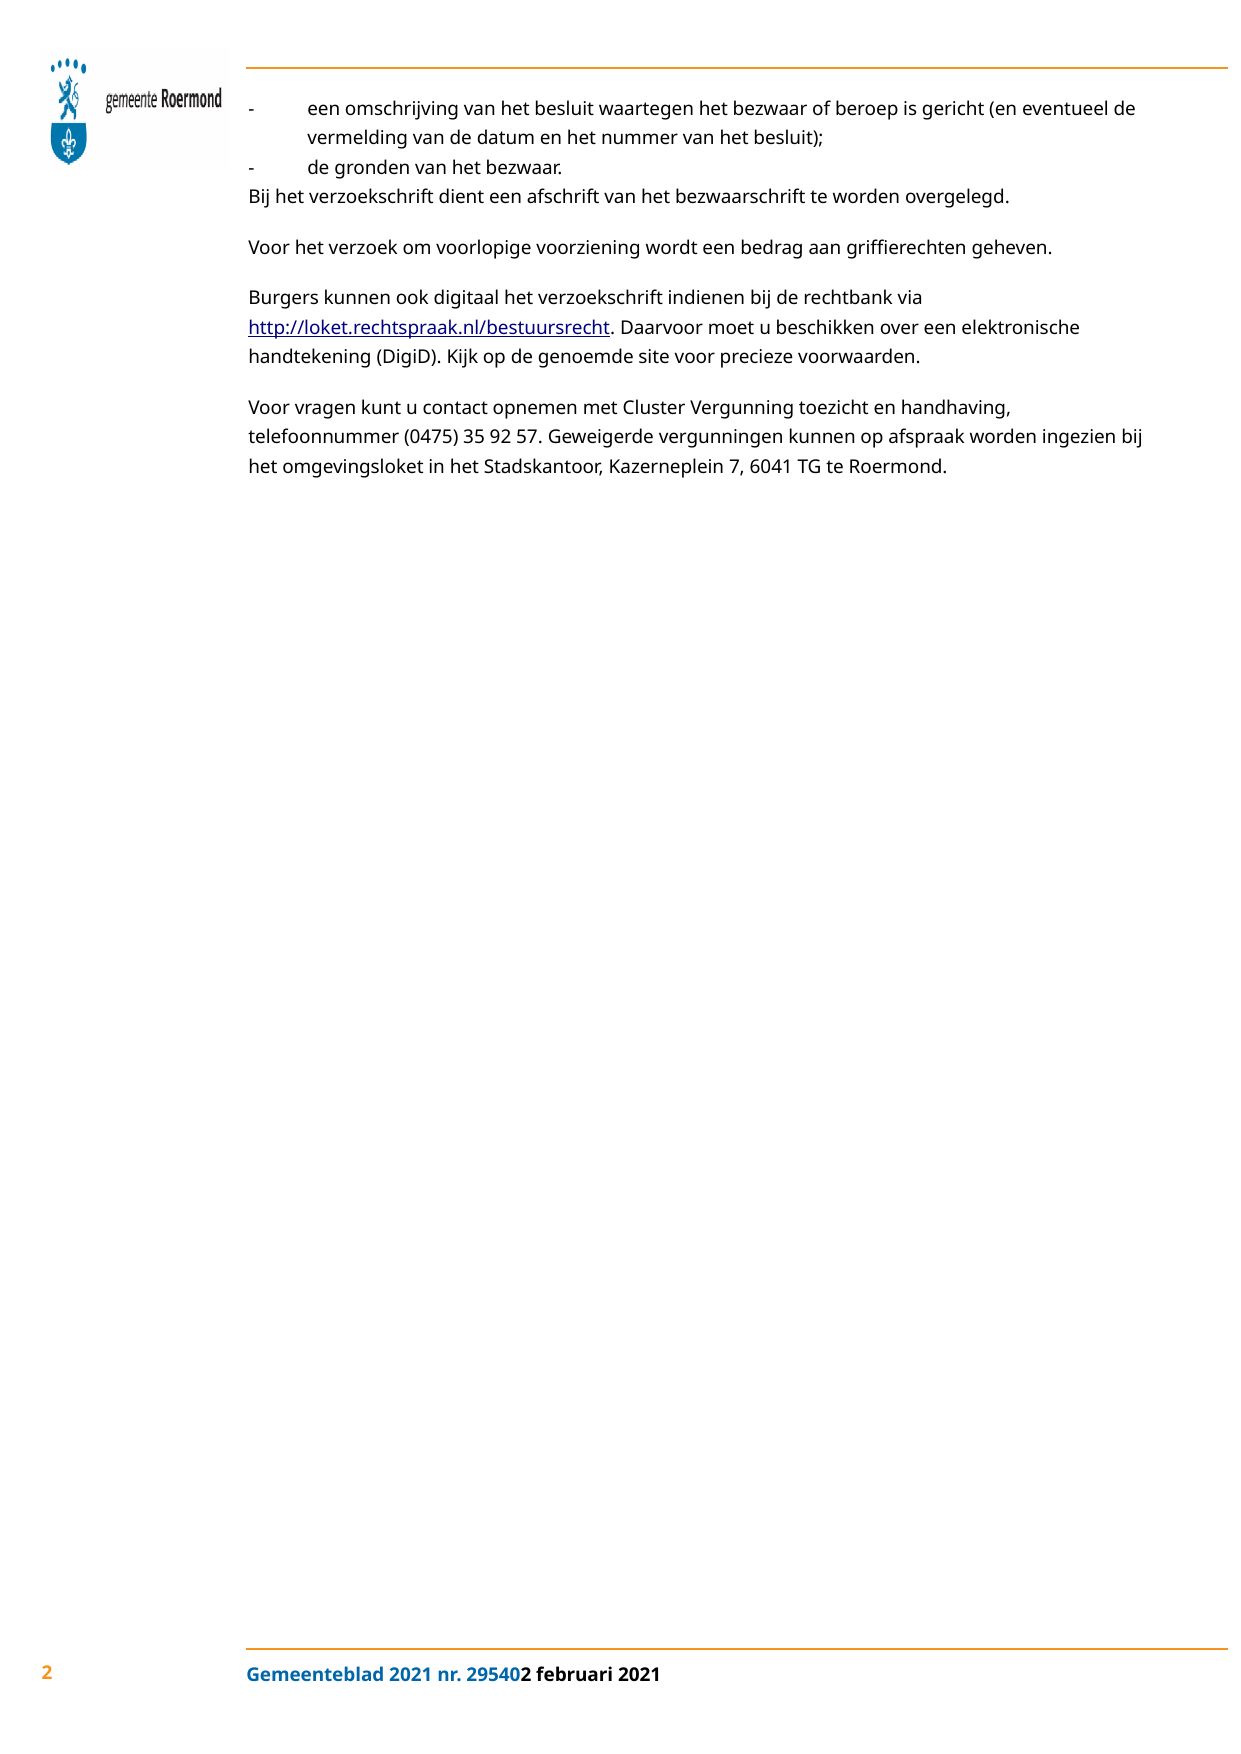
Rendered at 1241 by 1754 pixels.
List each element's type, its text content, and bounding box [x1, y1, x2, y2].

text Burgers kunnen ook digitaal het verzoekschrift indienen bij de rechtbank via http://loket.rechtspraak.nl/bestuursrecht. Daarvoor moet u beschikken over een elektronische handtekening (DigiD). Kijk op de genoemde site voor precieze voorwaarden. [248, 284, 1152, 369]
list de gronden van het bezwaar. [248, 154, 1152, 180]
text Voor vragen kunt u contact opnemen met Cluster Vergunning toezicht en handhaving, telefoonnummer (0475) 35 92 57. Geweigerde vergunningen kunnen op afspraak worden ingezien bij het omgevingsloket in het Stadskantoor, Kazerneplein 7, 6041 TG te Roermond. [248, 394, 1152, 479]
text Voor het verzoek om voorlopige voorziening wordt een bedrag aan griffierechten geheven. [248, 234, 1152, 260]
text Bij het verzoekschrift dient een afschrift van het bezwaarschrift te worden overgelegd. [248, 183, 1152, 209]
picture [41, 47, 231, 172]
list een omschrijving van het besluit waartegen het bezwaar of beroep is gericht (en eventueel de vermelding van de datum en het nummer van het besluit); [248, 95, 1152, 150]
